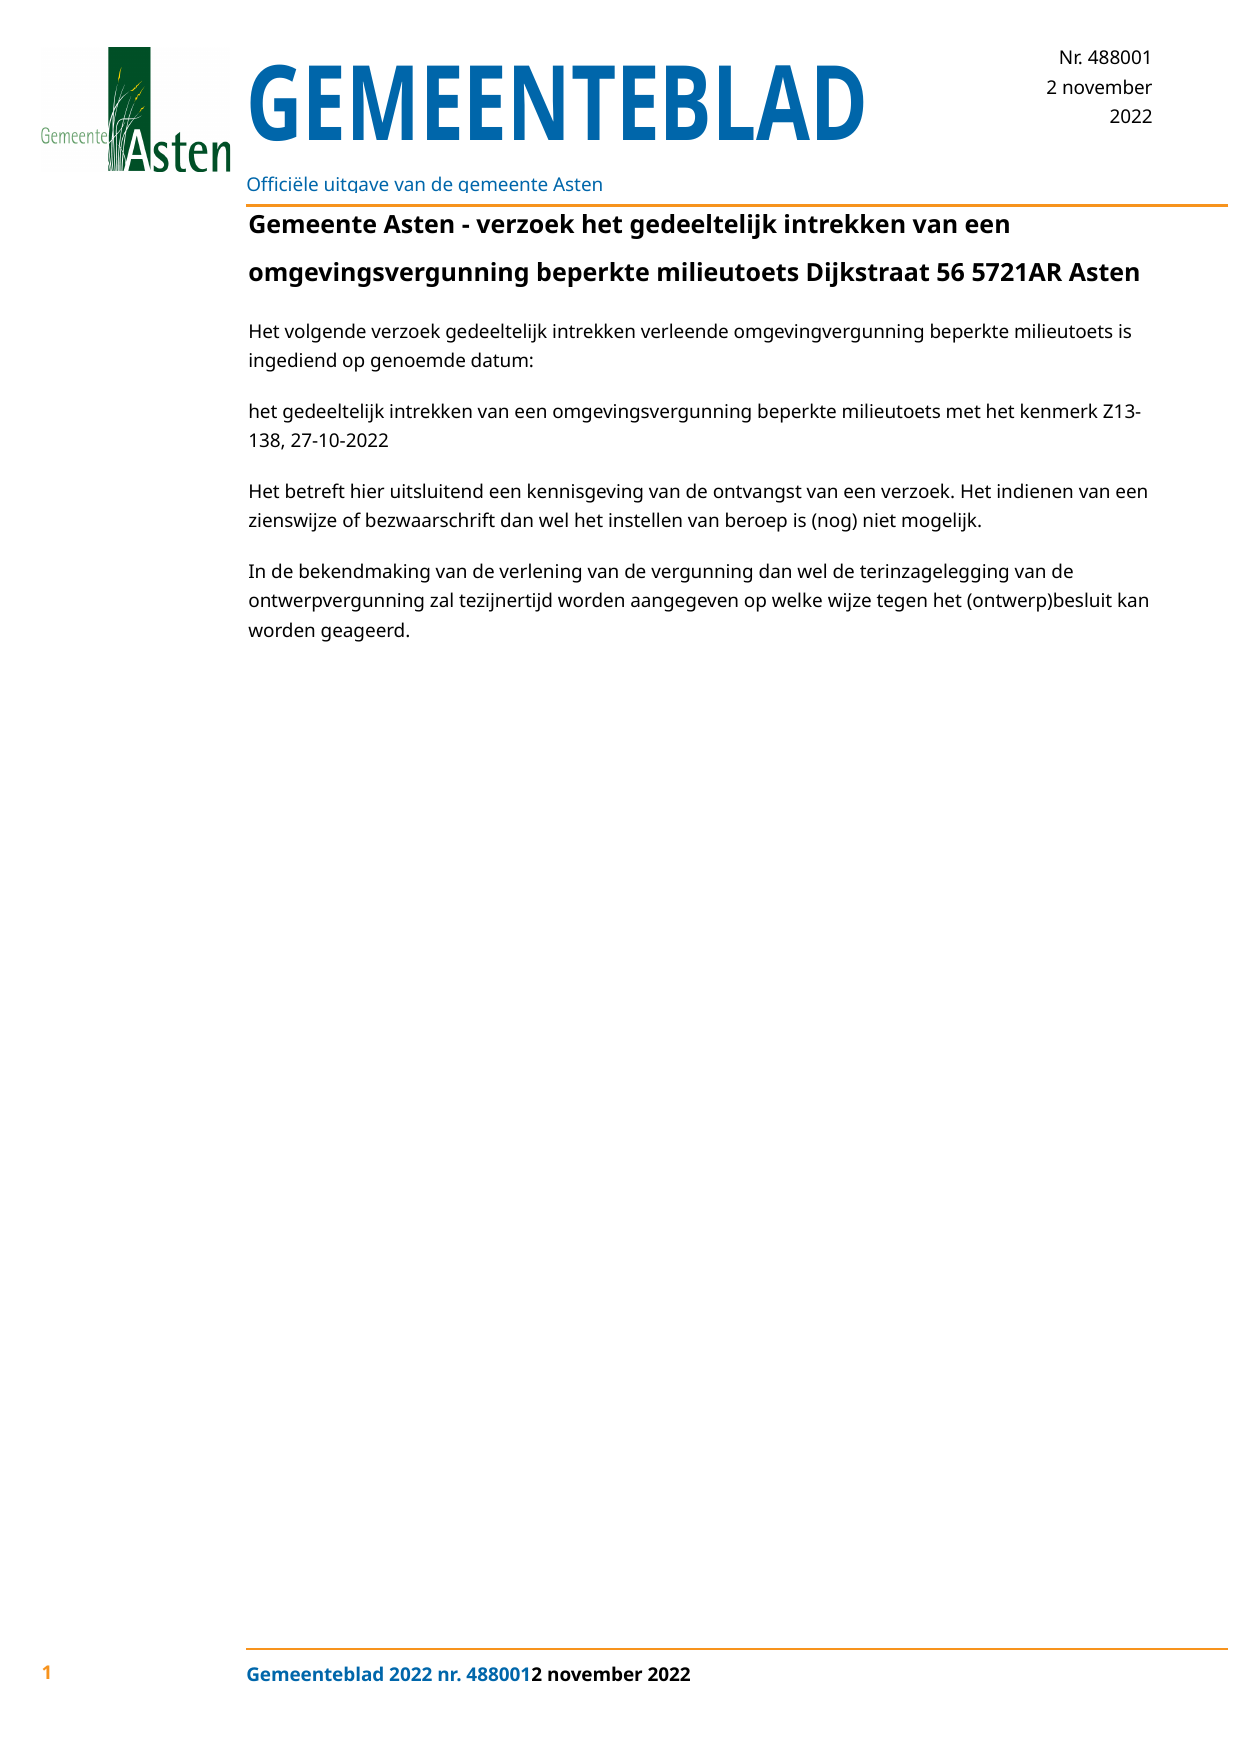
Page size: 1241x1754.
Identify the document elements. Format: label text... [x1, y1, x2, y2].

picture [41, 47, 231, 172]
text Het volgende verzoek gedeeltelijk intrekken verleende omgevingvergunning beperkte milieutoets is ingediend op genoemde datum: [248, 318, 1152, 373]
text In de bekendmaking van de verlening van de vergunning dan wel de terinzagelegging van de ontwerpvergunning zal tezijnertijd worden aangegeven op welke wijze tegen het (ontwerp)besluit kan worden geageerd. [248, 558, 1152, 643]
text Het betreft hier uitsluitend een kennisgeving van de ontvangst van een verzoek. Het indienen van een zienswijze of bezwaarschrift dan wel het instellen van beroep is (nog) niet mogelijk. [248, 478, 1152, 533]
text het gedeeltelijk intrekken van een omgevingsvergunning beperkte milieutoets met het kenmerk Z13-138, 27-10-2022 [248, 398, 1152, 453]
text Gemeente Asten - verzoek het gedeeltelijk intrekken van een omgevingsvergunning beperkte milieutoets Dijkstraat 56 5721AR Asten [248, 207, 1152, 288]
